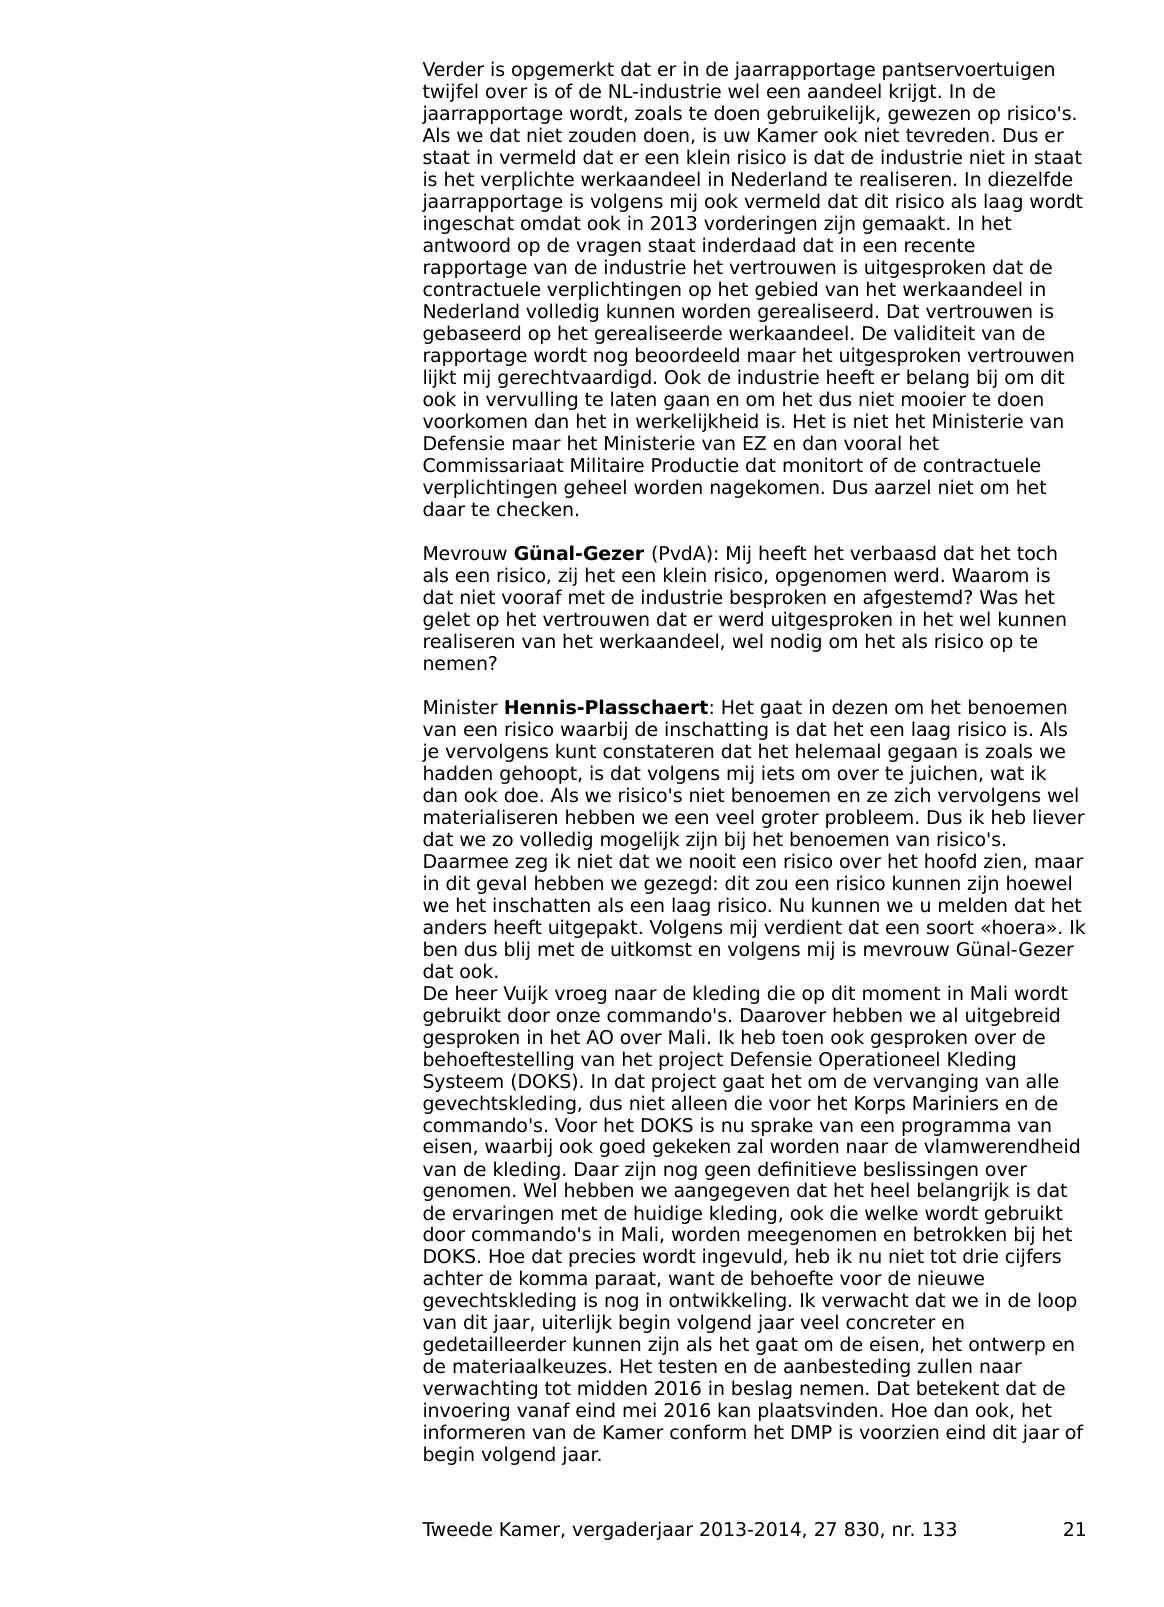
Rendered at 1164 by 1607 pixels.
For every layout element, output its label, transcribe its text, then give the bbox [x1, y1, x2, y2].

text Minister Hennis-Plasschaert: Het gaat in dezen om het benoemen van een risico waarbij de inschatting is dat het een laag risico is. Als je vervolgens kunt constateren dat het helemaal gegaan is zoals we hadden gehoopt, is dat volgens mij iets om over te juichen, wat ik dan ook doe. Als we risico's niet benoemen en ze zich vervolgens wel materialiseren hebben we een veel groter probleem. Dus ik heb liever dat we zo volledig mogelijk zijn bij het benoemen van risico's. Daarmee zeg ik niet dat we nooit een risico over het hoofd zien, maar in dit geval hebben we gezegd: dit zou een risico kunnen zijn hoewel we het inschatten als een laag risico. Nu kunnen we u melden dat het anders heeft uitgepakt. Volgens mij verdient dat een soort «hoera». Ik ben dus blij met de uitkomst en volgens mij is mevrouw Günal-Gezer dat ook. [422, 697, 1087, 983]
text De heer Vuijk vroeg naar de kleding die op dit moment in Mali wordt gebruikt door onze commando's. Daarover hebben we al uitgebreid gesproken in het AO over Mali. Ik heb toen ook gesproken over de behoeftestelling van het project Defensie Operationeel Kleding Systeem (DOKS). In dat project gaat het om de vervanging van alle gevechtskleding, dus niet alleen die voor het Korps Mariniers en de commando's. Voor het DOKS is nu sprake van een programma van eisen, waarbij ook goed gekeken zal worden naar de vlamwerendheid van de kleding. Daar zijn nog geen definitieve beslissingen over genomen. Wel hebben we aangegeven dat het heel belangrijk is dat de ervaringen met de huidige kleding, ook die welke wordt gebruikt door commando's in Mali, worden meegenomen en betrokken bij het DOKS. Hoe dat precies wordt ingevuld, heb ik nu niet tot drie cijfers achter de komma paraat, want de behoefte voor de nieuwe gevechtskleding is nog in ontwikkeling. Ik verwacht dat we in de loop van dit jaar, uiterlijk begin volgend jaar veel concreter en gedetailleerder kunnen zijn als het gaat om de eisen, het ontwerp en de materiaalkeuzes. Het testen en de aanbesteding zullen naar verwachting tot midden 2016 in beslag nemen. Dat betekent dat de invoering vanaf eind mei 2016 kan plaatsvinden. Hoe dan ook, het informeren van de Kamer conform het DMP is voorzien eind dit jaar of begin volgend jaar. [422, 983, 1087, 1466]
text Mevrouw Günal-Gezer (PvdA): Mij heeft het verbaasd dat het toch als een risico, zij het een klein risico, opgenomen werd. Waarom is dat niet vooraf met de industrie besproken en afgestemd? Was het gelet op het vertrouwen dat er werd uitgesproken in het wel kunnen realiseren van het werkaandeel, wel nodig om het als risico op te nemen? [422, 543, 1087, 675]
text Verder is opgemerkt dat er in de jaarrapportage pantservoertuigen twijfel over is of de NL-industrie wel een aandeel krijgt. In de jaarrapportage wordt, zoals te doen gebruikelijk, gewezen op risico's. Als we dat niet zouden doen, is uw Kamer ook niet tevreden. Dus er staat in vermeld dat er een klein risico is dat de industrie niet in staat is het verplichte werkaandeel in Nederland te realiseren. In diezelfde jaarrapportage is volgens mij ook vermeld dat dit risico als laag wordt ingeschat omdat ook in 2013 vorderingen zijn gemaakt. In het antwoord op de vragen staat inderdaad dat in een recente rapportage van de industrie het vertrouwen is uitgesproken dat de contractuele verplichtingen op het gebied van het werkaandeel in Nederland volledig kunnen worden gerealiseerd. Dat vertrouwen is gebaseerd op het gerealiseerde werkaandeel. De validiteit van de rapportage wordt nog beoordeeld maar het uitgesproken vertrouwen lijkt mij gerechtvaardigd. Ook de industrie heeft er belang bij om dit ook in vervulling te laten gaan en om het dus niet mooier te doen voorkomen dan het in werkelijkheid is. Het is niet het Ministerie van Defensie maar het Ministerie van EZ en dan vooral het Commissariaat Militaire Productie dat monitort of de contractuele verplichtingen geheel worden nagekomen. Dus aarzel niet om het daar te checken. [422, 59, 1087, 521]
